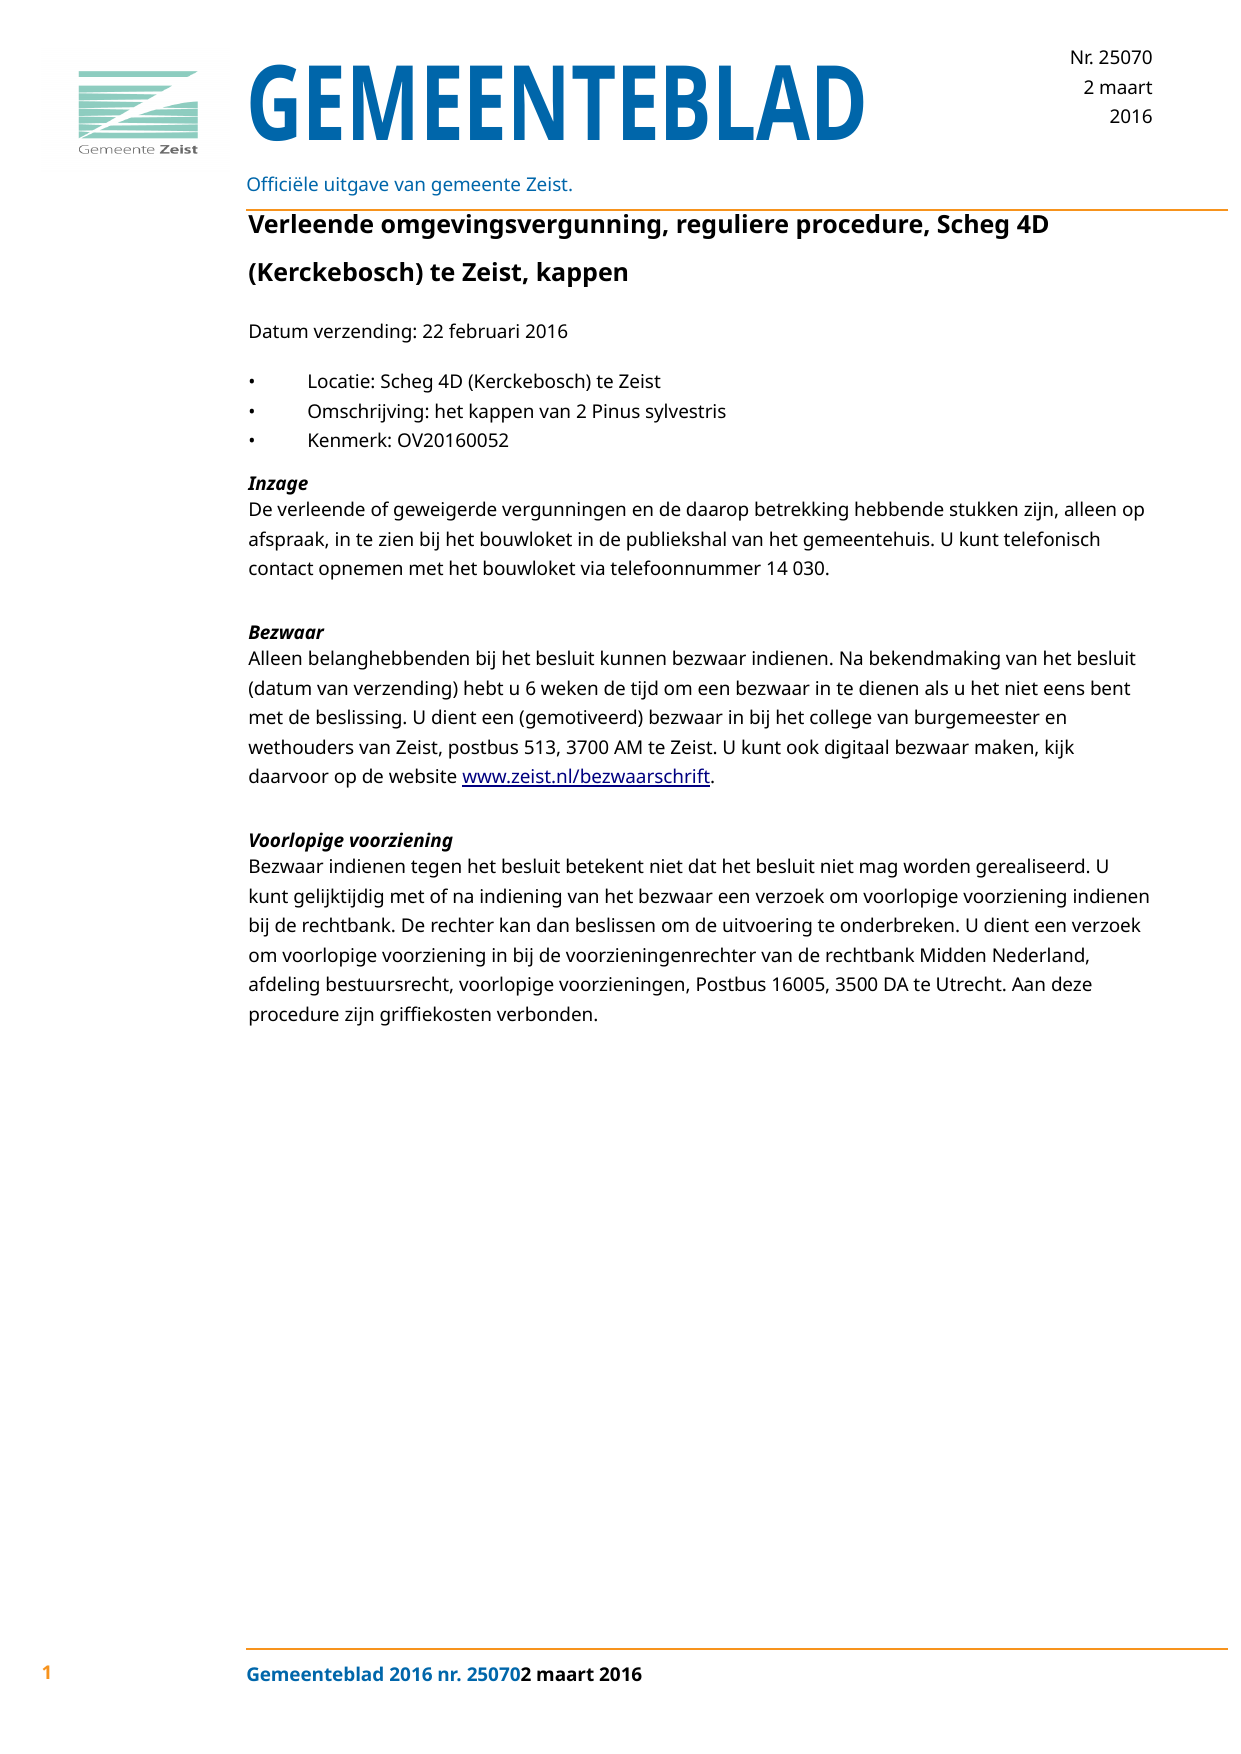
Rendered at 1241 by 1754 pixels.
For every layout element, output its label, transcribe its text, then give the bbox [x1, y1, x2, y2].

text Datum verzending: 22 februari 2016 [248, 318, 1152, 344]
list Locatie: Scheg 4D (Kerckebosch) te Zeist [248, 368, 1152, 394]
text Inzage [248, 471, 1152, 496]
text Bezwaar indienen tegen het besluit betekent niet dat het besluit niet mag worden gerealiseerd. U kunt gelijktijdig met of na indiening van het bezwaar een verzoek om voorlopige voorziening indienen bij de rechtbank. De rechter kan dan beslissen om de uitvoering te onderbreken. U dient een verzoek om voorlopige voorziening in bij de voorzieningenrechter van de rechtbank Midden Nederland, afdeling bestuursrecht, voorlopige voorzieningen, Postbus 16005, 3500 DA te Utrecht. Aan deze procedure zijn griffiekosten verbonden. [248, 853, 1152, 1027]
text Voorlopige voorziening [248, 827, 1152, 853]
text Bezwaar [248, 619, 1152, 645]
text Alleen belanghebbenden bij het besluit kunnen bezwaar indienen. Na bekendmaking van het besluit (datum van verzending) hebt u 6 weken de tijd om een bezwaar in te dienen als u het niet eens bent met de beslissing. U dient een (gemotiveerd) bezwaar in bij het college van burgemeester en wethouders van Zeist, postbus 513, 3700 AM te Zeist. U kunt ook digitaal bezwaar maken, kijk daarvoor op de website www.zeist.nl/bezwaarschrift. [248, 645, 1152, 789]
text Verleende omgevingsvergunning, reguliere procedure, Scheg 4D (Kerckebosch) te Zeist, kappen [248, 211, 1152, 288]
text De verleende of geweigerde vergunningen en de daarop betrekking hebbende stukken zijn, alleen op afspraak, in te zien bij het bouwloket in de publiekshal van het gemeentehuis. U kunt telefonisch contact opnemen met het bouwloket via telefoonnummer 14 030. [248, 496, 1152, 581]
list Omschrijving: het kappen van 2 Pinus sylvestris [248, 398, 1152, 424]
list Kenmerk: OV20160052 [248, 427, 1152, 453]
picture [41, 47, 231, 172]
